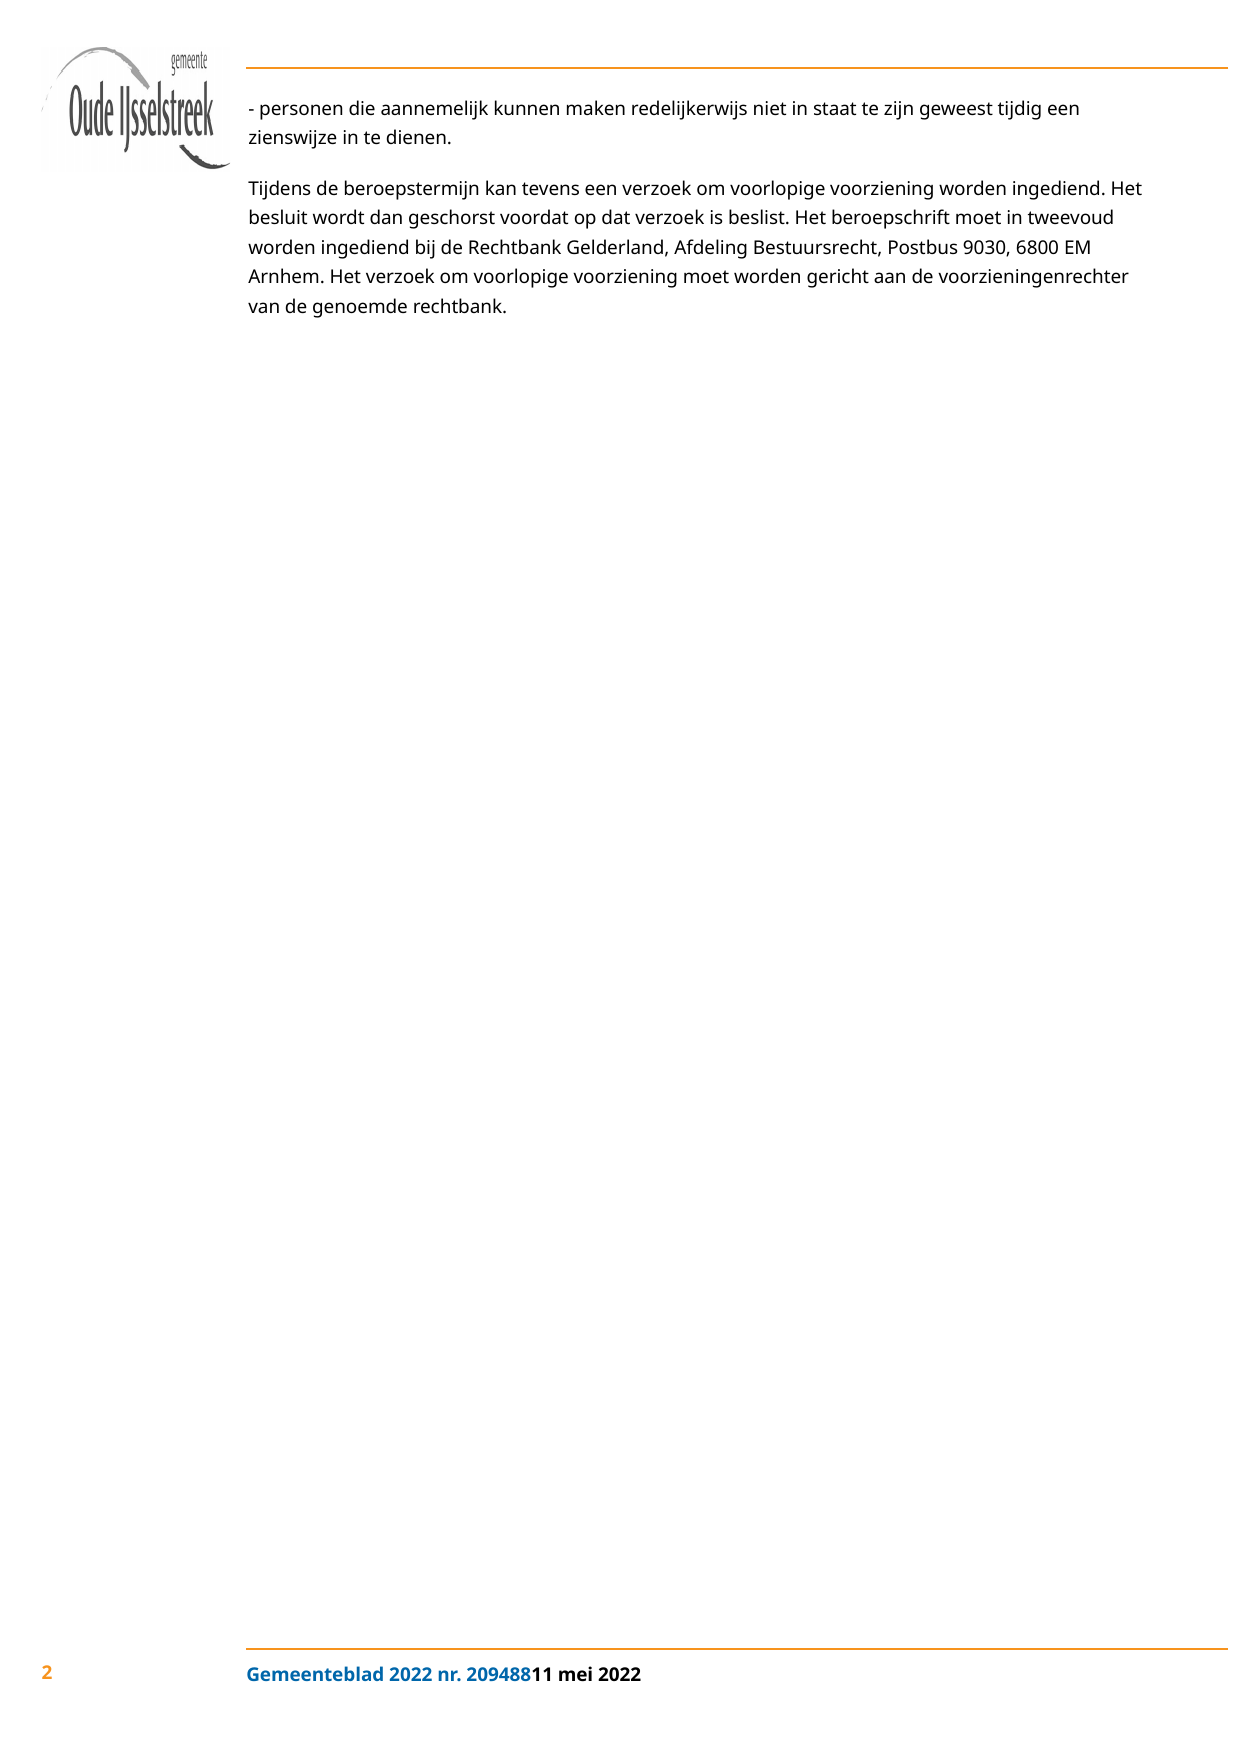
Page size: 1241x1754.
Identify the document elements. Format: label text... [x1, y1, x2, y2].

text Tijdens de beroepstermijn kan tevens een verzoek om voorlopige voorziening worden ingediend. Het besluit wordt dan geschorst voordat op dat verzoek is beslist. Het beroepschrift moet in tweevoud worden ingediend bij de Rechtbank Gelderland, Afdeling Bestuursrecht, Postbus 9030, 6800 EM Arnhem. Het verzoek om voorlopige voorziening moet worden gericht aan de voorzieningenrechter van de genoemde rechtbank. [248, 175, 1152, 319]
text - personen die aannemelijk kunnen maken redelijkerwijs niet in staat te zijn geweest tijdig een zienswijze in te dienen. [248, 95, 1152, 150]
picture [41, 47, 231, 172]
